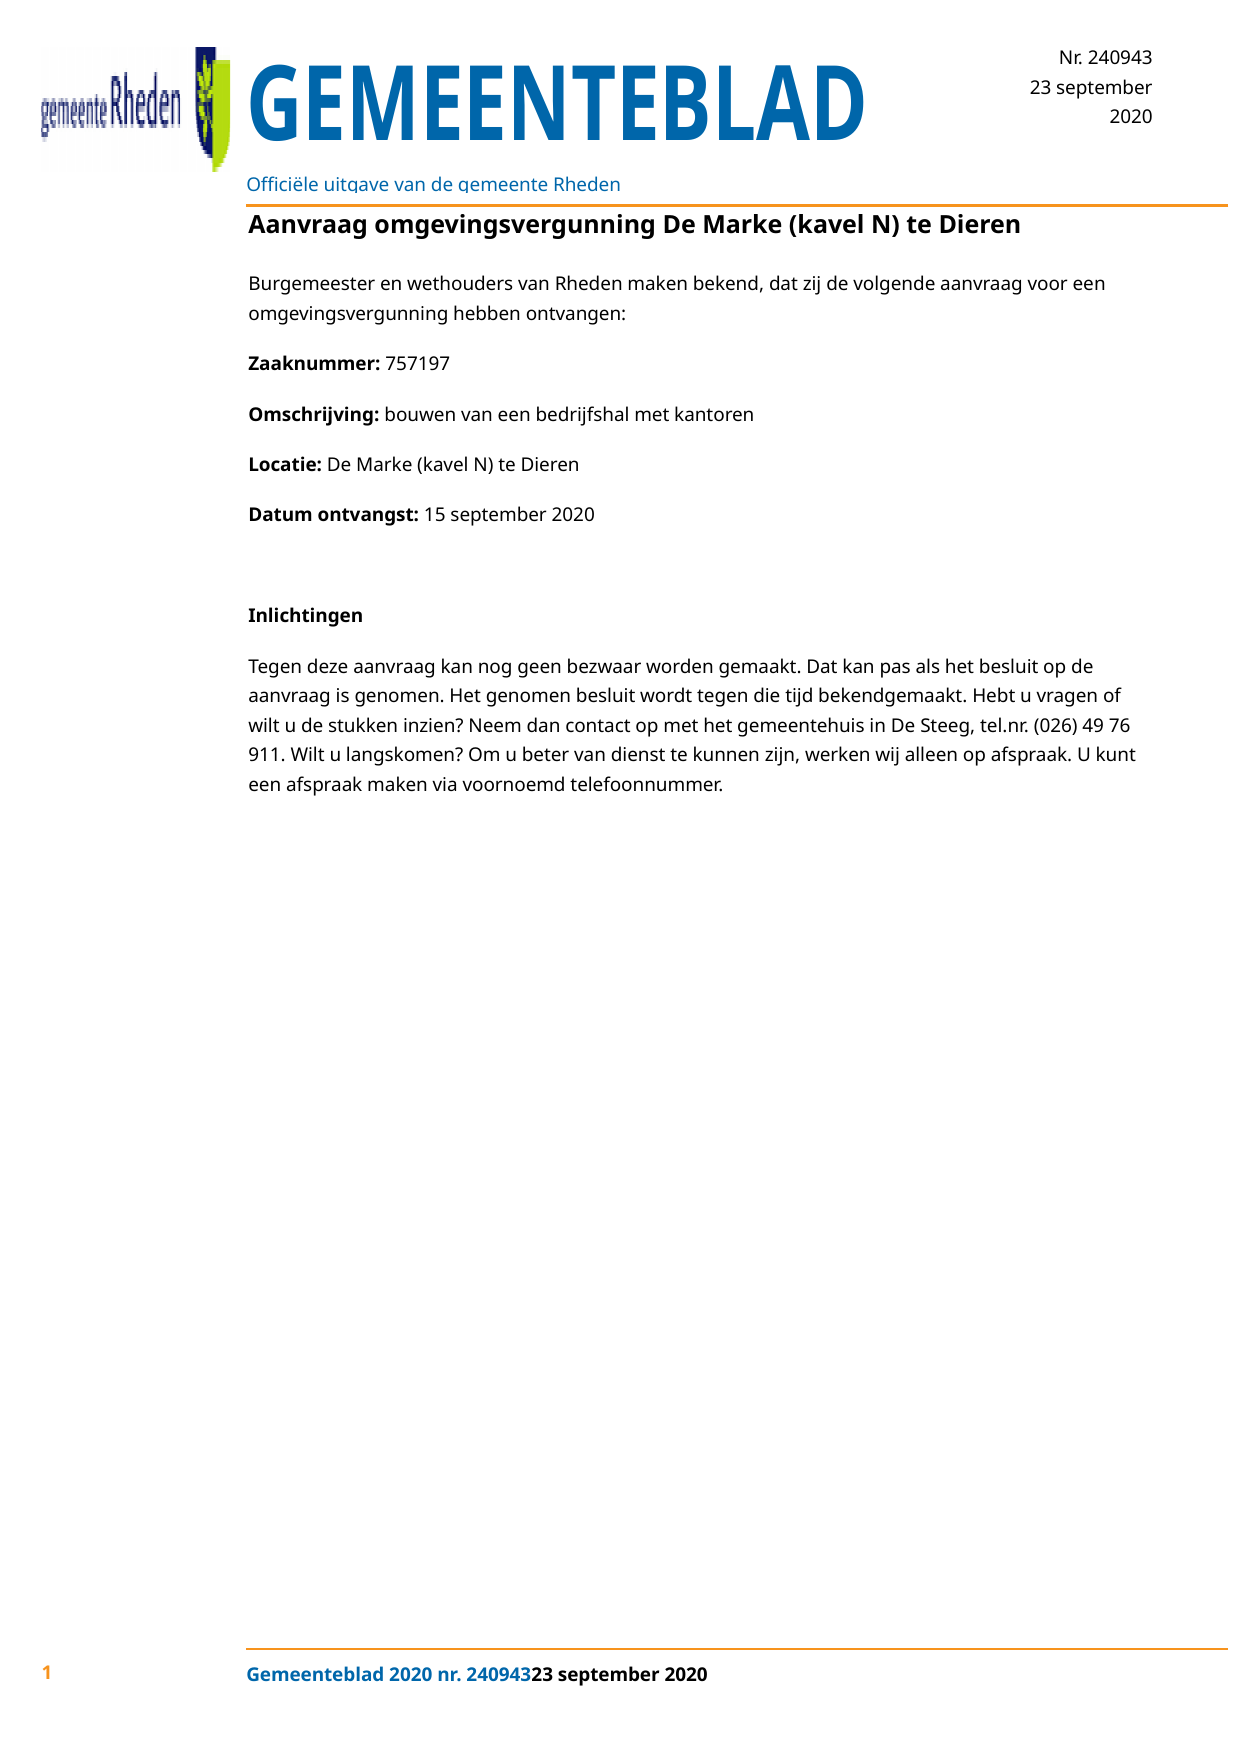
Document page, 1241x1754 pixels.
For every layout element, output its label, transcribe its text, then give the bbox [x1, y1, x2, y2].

text Datum ontvangst: 15 september 2020 [248, 502, 1152, 527]
text Locatie: De Marke (kavel N) te Dieren [248, 451, 1152, 477]
text Tegen deze aanvraag kan nog geen bezwaar worden gemaakt. Dat kan pas als het besluit op de aanvraag is genomen. Het genomen besluit wordt tegen die tijd bekendgemaakt. Hebt u vragen of wilt u de stukken inzien? Neem dan contact op met het gemeentehuis in De Steeg, tel.nr. (026) 49 76 911. Wilt u langskomen? Om u beter van dienst te kunnen zijn, werken wij alleen op afspraak. U kunt een afspraak maken via voornoemd telefoonnummer. [248, 653, 1152, 797]
text Inlichtingen [248, 602, 1152, 628]
picture [41, 47, 231, 172]
text Burgemeester en wethouders van Rheden maken bekend, dat zij de volgende aanvraag voor een omgevingsvergunning hebben ontvangen: [248, 270, 1152, 326]
text Zaaknummer: 757197 [248, 350, 1152, 376]
text Omschrijving: bouwen van een bedrijfshal met kantoren [248, 401, 1152, 426]
text Aanvraag omgevingsvergunning De Marke (kavel N) te Dieren [248, 207, 1152, 241]
